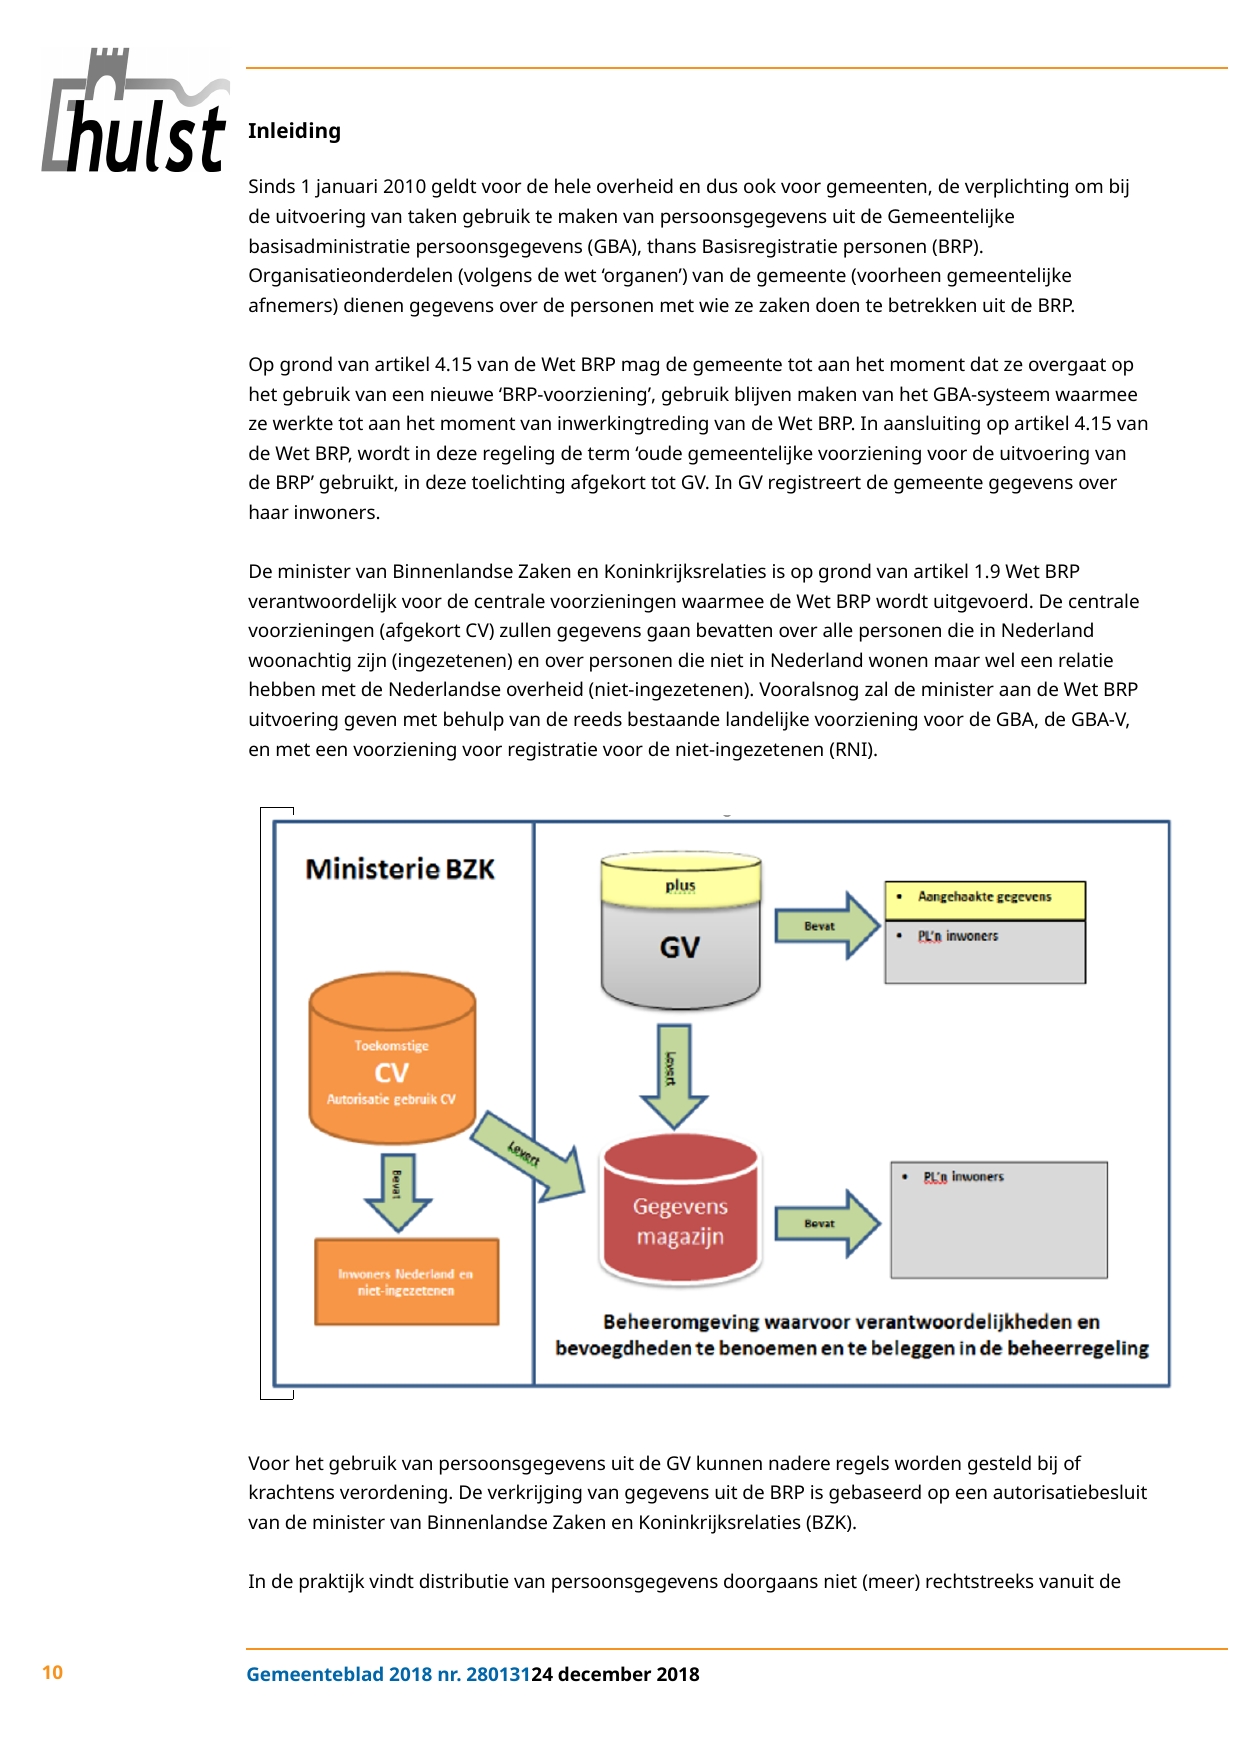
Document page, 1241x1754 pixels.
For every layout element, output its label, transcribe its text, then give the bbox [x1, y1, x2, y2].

text De minister van Binnenlandse Zaken en Koninkrijksrelaties is op grond van artikel 1.9 Wet BRP verantwoordelijk voor de centrale voorzieningen waarmee de Wet BRP wordt uitgevoerd. De centrale voorzieningen (afgekort CV) zullen gegevens gaan bevatten over alle personen die in Nederland woonachtig zijn (ingezetenen) en over personen die niet in Nederland wonen maar wel een relatie hebben met de Nederlandse overheid (niet-ingezetenen). Vooralsnog zal de minister aan de Wet BRP uitvoering geven met behulp van de reeds bestaande landelijke voorziening voor de GBA, de GBA-V, en met een voorziening voor registratie voor de niet-ingezetenen (RNI). [248, 558, 1152, 762]
text Voor het gebruik van persoonsgegevens uit de GV kunnen nadere regels worden gesteld bij of krachtens verordening. De verkrijging van gegevens uit de BRP is gebaseerd op een autorisatiebesluit van de minister van Binnenlandse Zaken en Koninkrijksrelaties (BZK). [248, 1450, 1152, 1534]
picture [268, 815, 1173, 1390]
picture [41, 47, 231, 172]
text In de praktijk vindt distributie van persoonsgegevens doorgaans niet (meer) rechtstreeks vanuit de [248, 1568, 1152, 1594]
text Op grond van artikel 4.15 van de Wet BRP mag de gemeente tot aan het moment dat ze overgaat op het gebruik van een nieuwe ‘BRP-voorziening’, gebruik blijven maken van het GBA-systeem waarmee ze werkte tot aan het moment van inwerkingtreding van de Wet BRP. In aansluiting op artikel 4.15 van de Wet BRP, wordt in deze regeling de term ‘oude gemeentelijke voorziening voor de uitvoering van de BRP’ gebruikt, in deze toelichting afgekort tot GV. In GV registreert de gemeente gegevens over haar inwoners. [248, 351, 1152, 525]
text Inleiding [248, 116, 1152, 144]
text Sinds 1 januari 2010 geldt voor de hele overheid en dus ook voor gemeenten, de verplichting om bij de uitvoering van taken gebruik te maken van persoonsgegevens uit de Gemeentelijke basisadministratie persoonsgegevens (GBA), thans Basisregistratie personen (BRP). Organisatieonderdelen (volgens de wet ‘organen’) van de gemeente (voorheen gemeentelijke afnemers) dienen gegevens over de personen met wie ze zaken doen te betrekken uit de BRP. [248, 174, 1152, 318]
